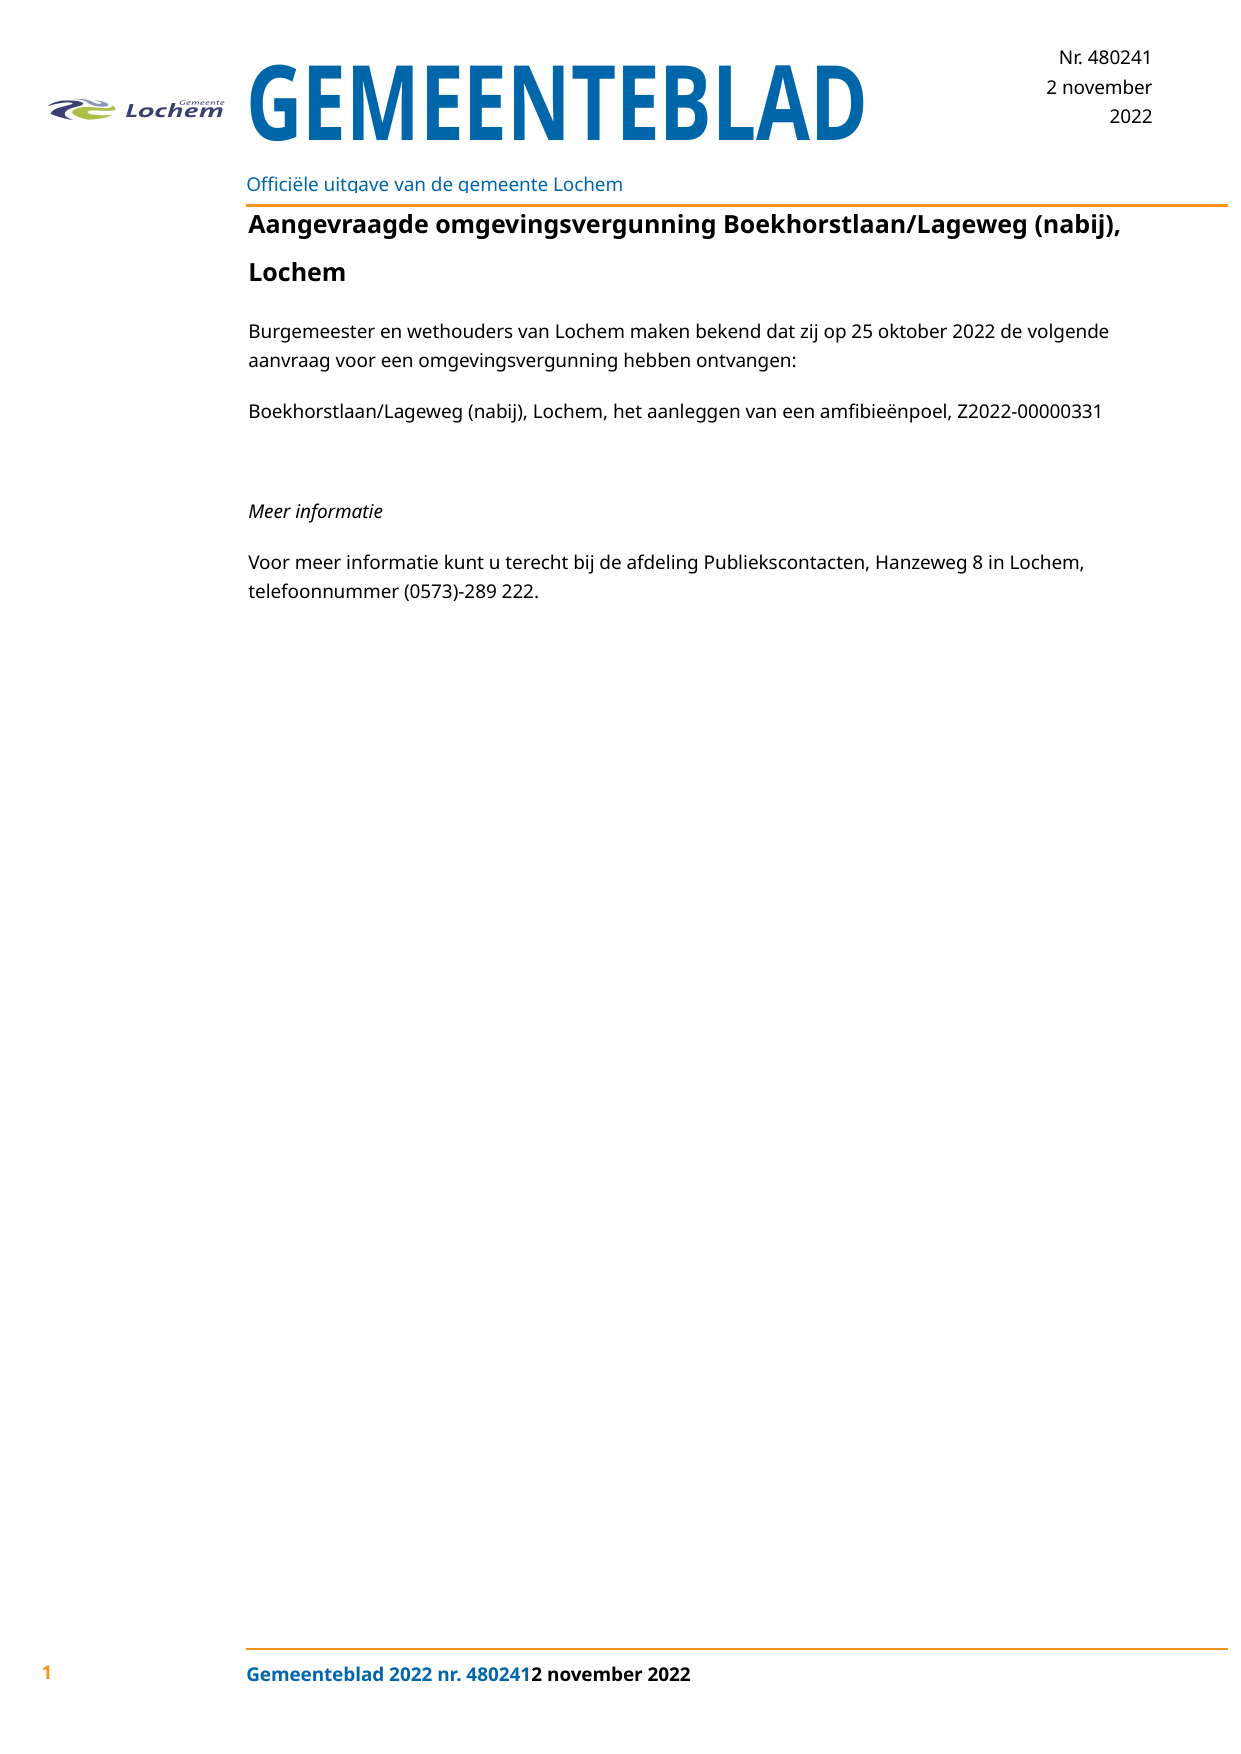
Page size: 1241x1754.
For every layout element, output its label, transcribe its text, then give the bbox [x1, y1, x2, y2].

text Voor meer informatie kunt u terecht bij de afdeling Publiekscontacten, Hanzeweg 8 in Lochem, telefoonnummer (0573)-289 222. [248, 549, 1152, 604]
picture [41, 47, 231, 172]
text Burgemeester en wethouders van Lochem maken bekend dat zij op 25 oktober 2022 de volgende aanvraag voor een omgevingsvergunning hebben ontvangen: [248, 318, 1152, 373]
text Boekhorstlaan/Lageweg (nabij), Lochem, het aanleggen van een amfibieënpoel, Z2022-00000331 [248, 398, 1152, 424]
text Aangevraagde omgevingsvergunning Boekhorstlaan/Lageweg (nabij), Lochem [248, 207, 1152, 288]
text Meer informatie [248, 499, 1152, 524]
